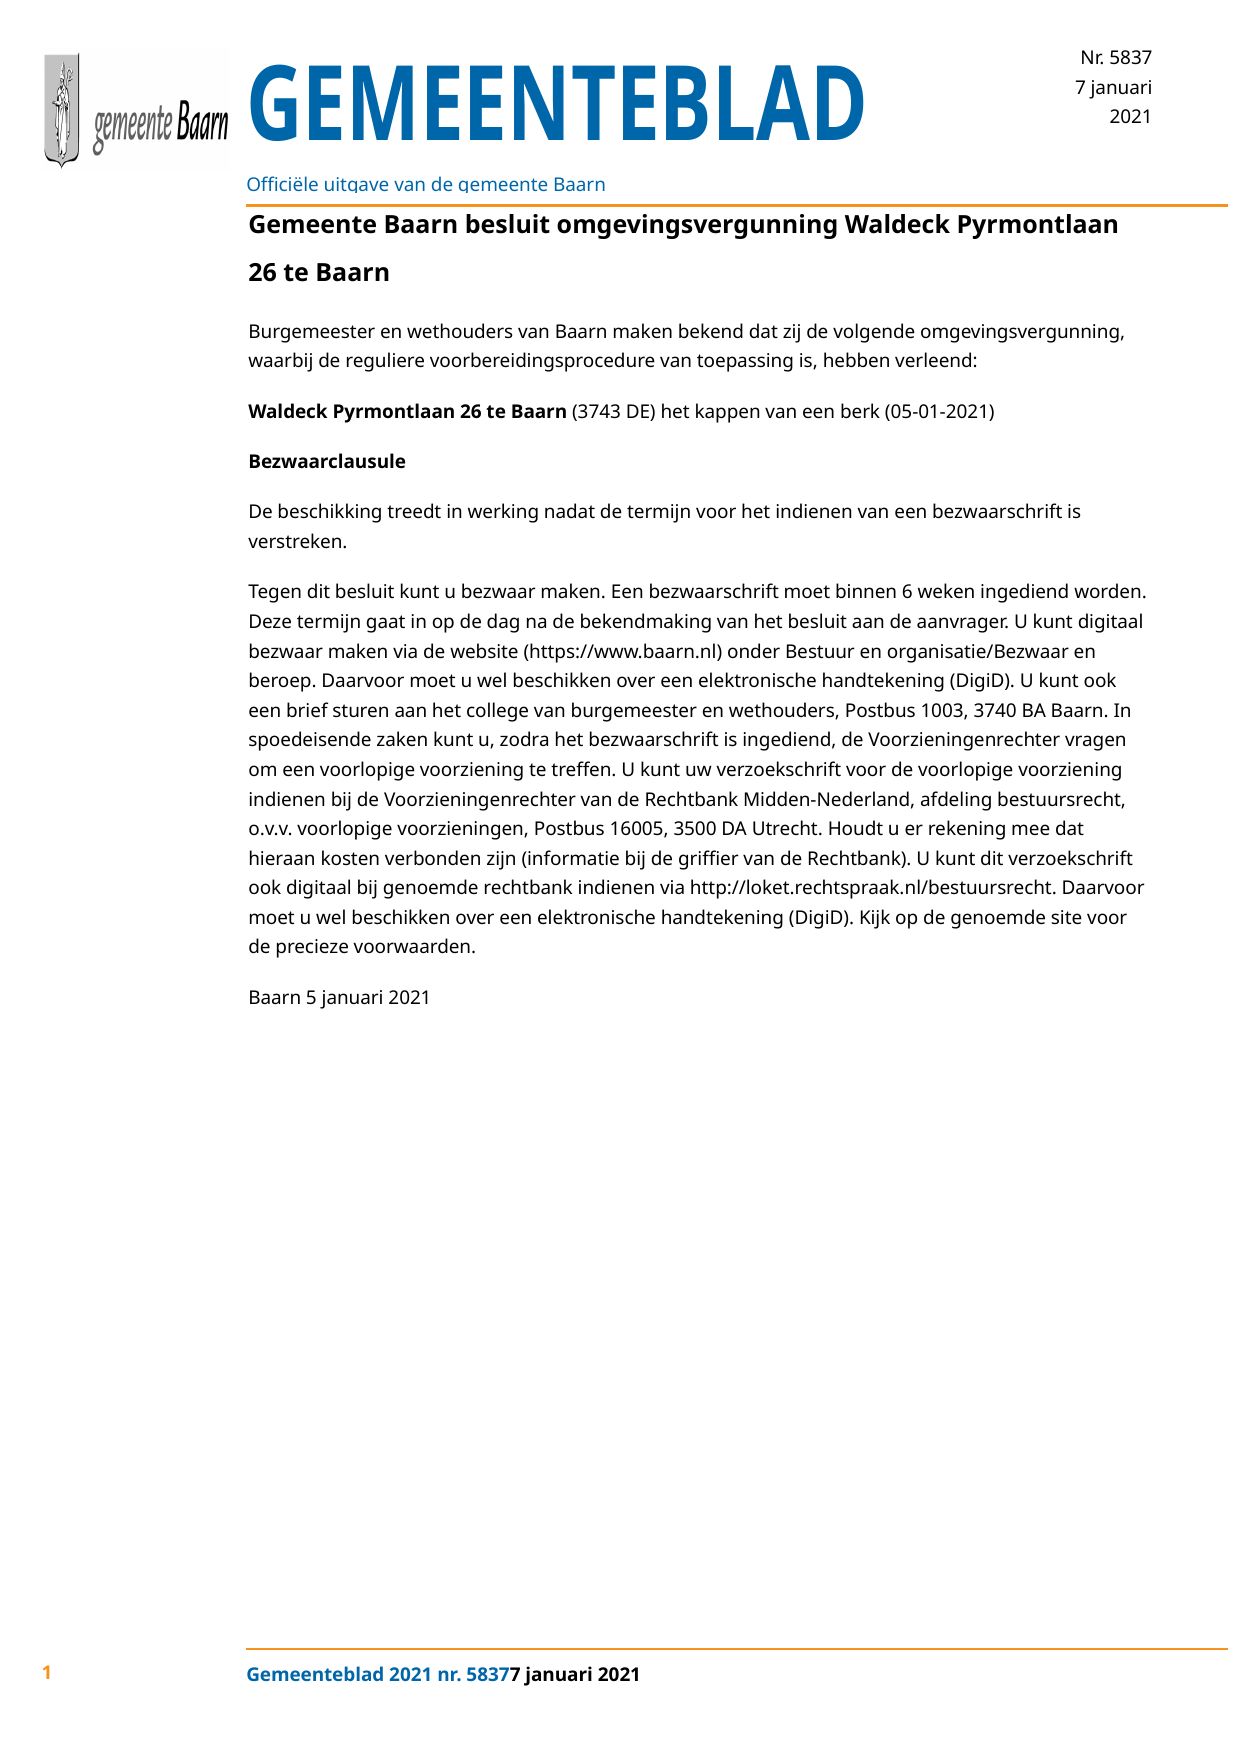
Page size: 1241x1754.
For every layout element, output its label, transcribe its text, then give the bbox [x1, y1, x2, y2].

picture [41, 47, 231, 172]
text Waldeck Pyrmontlaan 26 te Baarn (3743 DE) het kappen van een berk (05-01-2021) [248, 398, 1152, 424]
text Bezwaarclausule [248, 448, 1152, 474]
text Gemeente Baarn besluit omgevingsvergunning Waldeck Pyrmontlaan 26 te Baarn [248, 207, 1152, 288]
text Baarn 5 januari 2021 [248, 984, 1152, 1010]
text Burgemeester en wethouders van Baarn maken bekend dat zij de volgende omgevingsvergunning, waarbij de reguliere voorbereidingsprocedure van toepassing is, hebben verleend: [248, 318, 1152, 373]
text De beschikking treedt in werking nadat de termijn voor het indienen van een bezwaarschrift is verstreken. [248, 499, 1152, 554]
text Tegen dit besluit kunt u bezwaar maken. Een bezwaarschrift moet binnen 6 weken ingediend worden. Deze termijn gaat in op de dag na de bekendmaking van het besluit aan de aanvrager. U kunt digitaal bezwaar maken via de website (https://www.baarn.nl) onder Bestuur en organisatie/Bezwaar en beroep. Daarvoor moet u wel beschikken over een elektronische handtekening (DigiD). U kunt ook een brief sturen aan het college van burgemeester en wethouders, Postbus 1003, 3740 BA Baarn. In spoedeisende zaken kunt u, zodra het bezwaarschrift is ingediend, de Voorzieningenrechter vragen om een voorlopige voorziening te treffen. U kunt uw verzoekschrift voor de voorlopige voorziening indienen bij de Voorzieningenrechter van de Rechtbank Midden-Nederland, afdeling bestuursrecht, o.v.v. voorlopige voorzieningen, Postbus 16005, 3500 DA Utrecht. Houdt u er rekening mee dat hieraan kosten verbonden zijn (informatie bij de griffier van de Rechtbank). U kunt dit verzoekschrift ook digitaal bij genoemde rechtbank indienen via http://loket.rechtspraak.nl/bestuursrecht. Daarvoor moet u wel beschikken over een elektronische handtekening (DigiD). Kijk op de genoemde site voor de precieze voorwaarden. [248, 579, 1152, 959]
